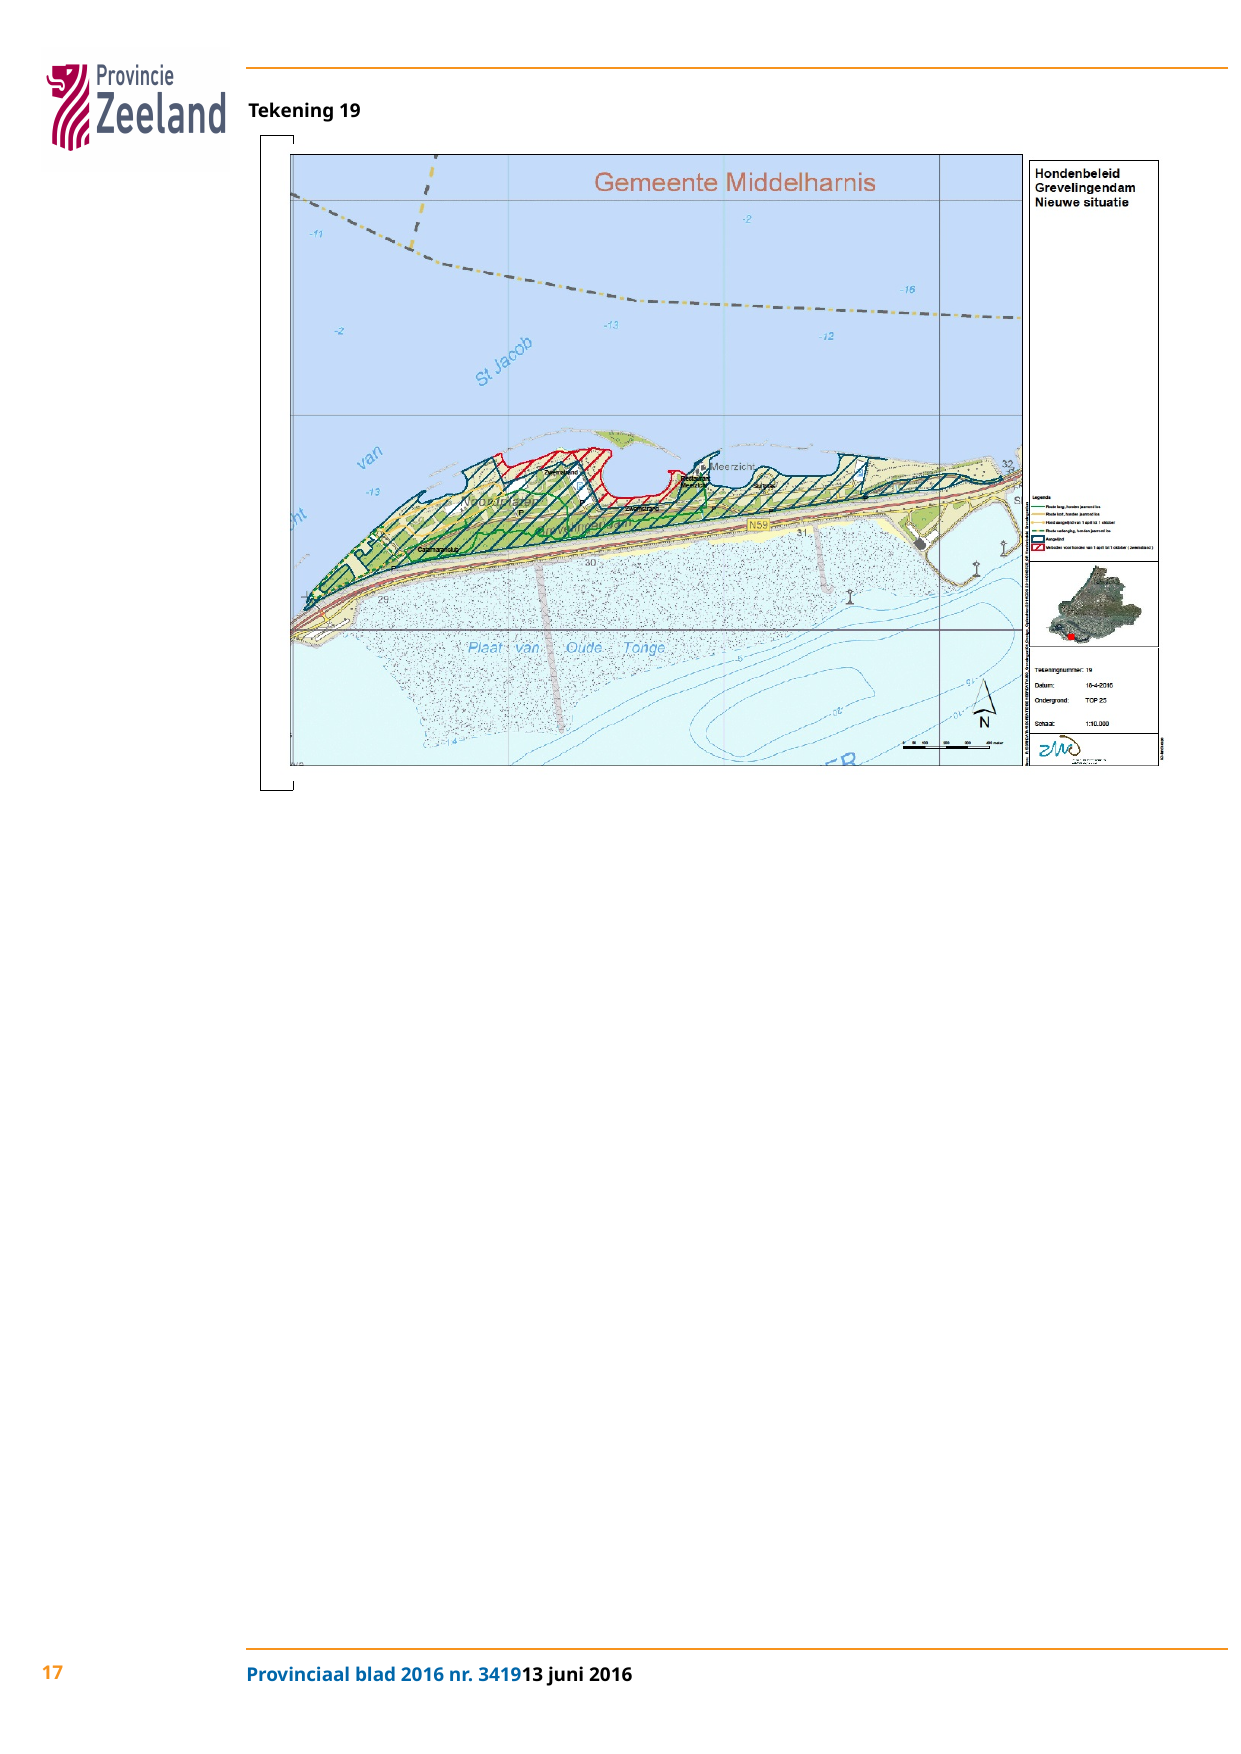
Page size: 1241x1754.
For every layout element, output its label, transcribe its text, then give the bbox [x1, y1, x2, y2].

text Tekening 19 [248, 95, 1152, 123]
picture [41, 47, 231, 172]
picture [268, 144, 1173, 781]
